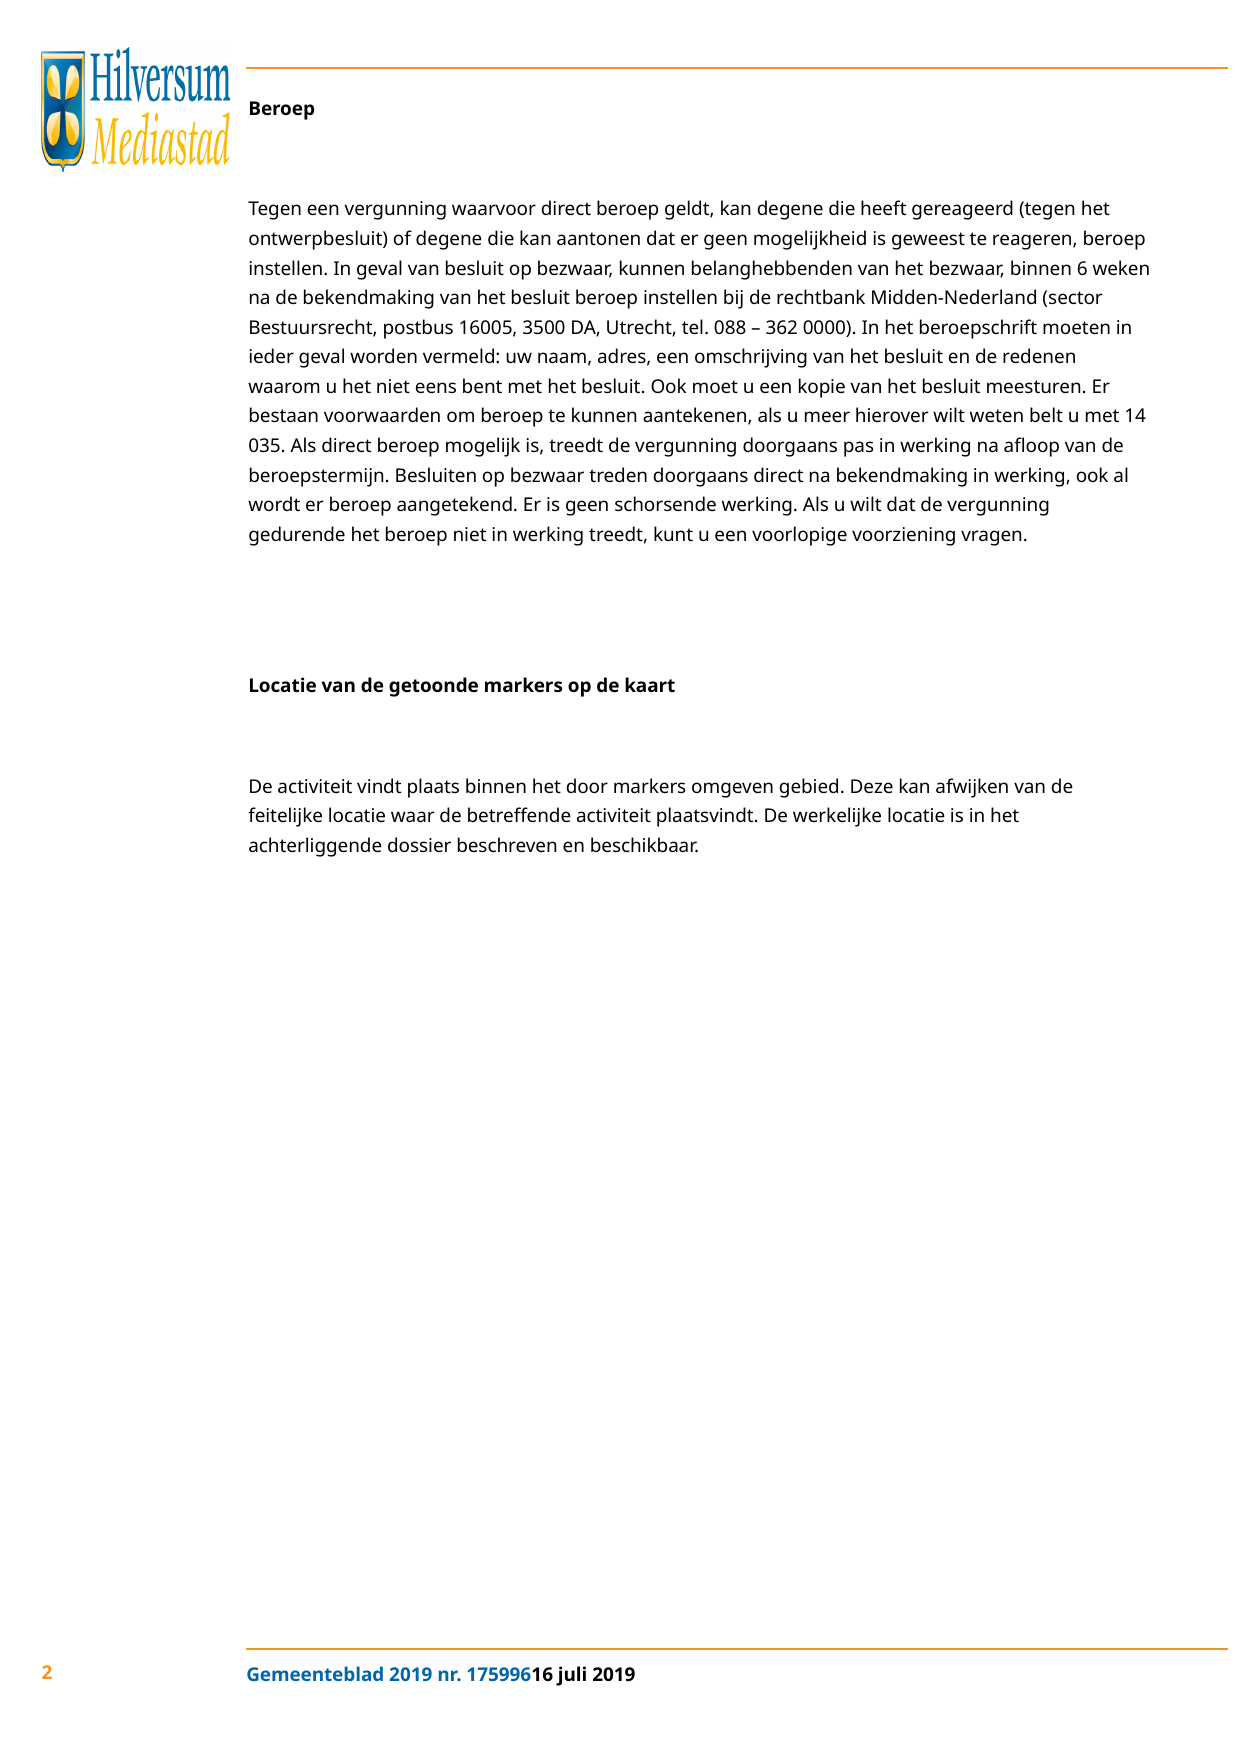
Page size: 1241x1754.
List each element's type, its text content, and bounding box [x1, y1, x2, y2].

text Tegen een vergunning waarvoor direct beroep geldt, kan degene die heeft gereageerd (tegen het ontwerpbesluit) of degene die kan aantonen dat er geen mogelijkheid is geweest te reageren, beroep instellen. In geval van besluit op bezwaar, kunnen belanghebbenden van het bezwaar, binnen 6 weken na de bekendmaking van het besluit beroep instellen bij de rechtbank Midden-Nederland (sector Bestuursrecht, postbus 16005, 3500 DA, Utrecht, tel. 088 – 362 0000). In het beroepschrift moeten in ieder geval worden vermeld: uw naam, adres, een omschrijving van het besluit en de redenen waarom u het niet eens bent met het besluit. Ook moet u een kopie van het besluit meesturen. Er bestaan voorwaarden om beroep te kunnen aantekenen, als u meer hierover wilt weten belt u met 14 035. Als direct beroep mogelijk is, treedt de vergunning doorgaans pas in werking na afloop van de beroepstermijn. Besluiten op bezwaar treden doorgaans direct na bekendmaking in werking, ook al wordt er beroep aangetekend. Er is geen schorsende werking. Als u wilt dat de vergunning gedurende het beroep niet in werking treedt, kunt u een voorlopige voorziening vragen. [248, 196, 1152, 547]
picture [41, 47, 231, 172]
text Beroep [248, 95, 1152, 121]
text De activiteit vindt plaats binnen het door markers omgeven gebied. Deze kan afwijken van de feitelijke locatie waar de betreffende activiteit plaatsvindt. De werkelijke locatie is in het achterliggende dossier beschreven en beschikbaar. [248, 773, 1152, 858]
text Locatie van de getoonde markers op de kaart [248, 672, 1152, 698]
